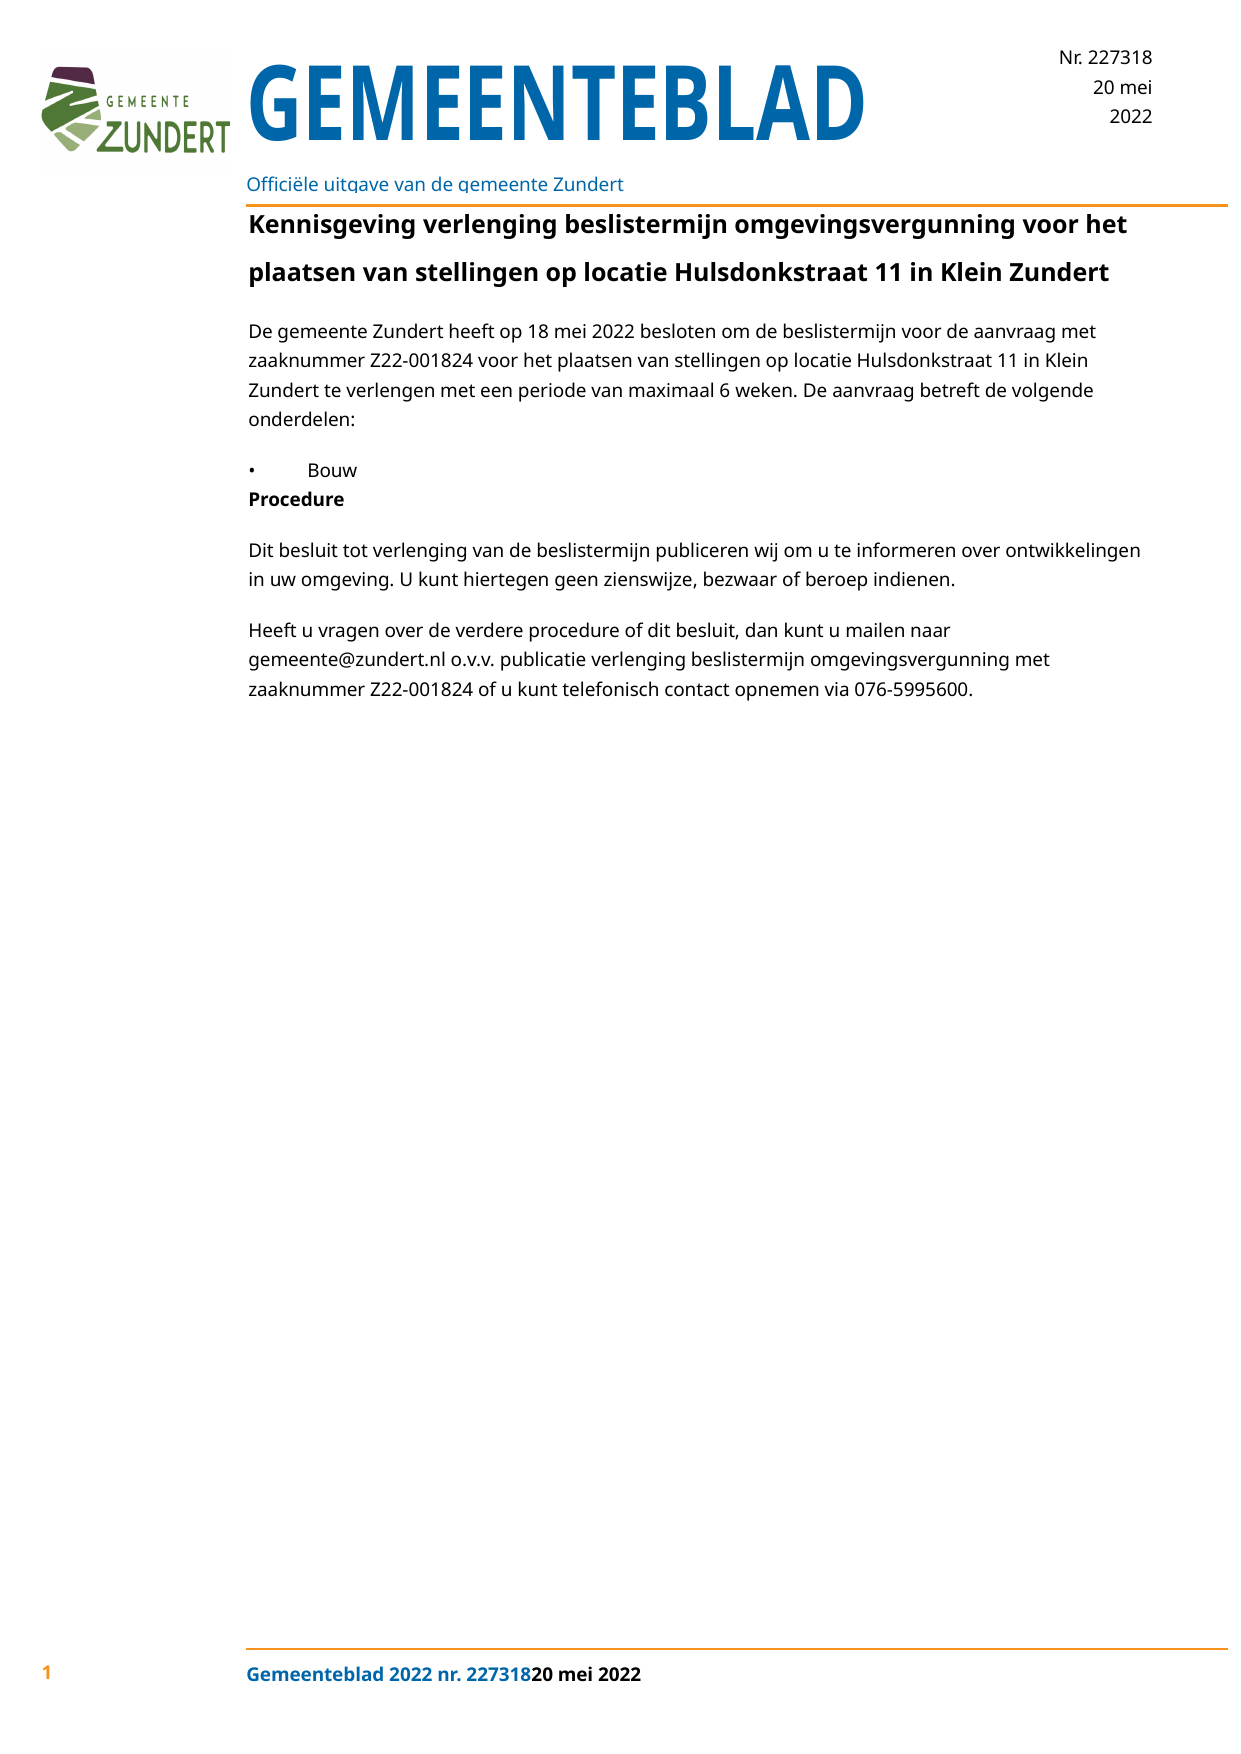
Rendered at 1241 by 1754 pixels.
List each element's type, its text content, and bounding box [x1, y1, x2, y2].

text Dit besluit tot verlenging van de beslistermijn publiceren wij om u te informeren over ontwikkelingen in uw omgeving. U kunt hiertegen geen zienswijze, bezwaar of beroep indienen. [248, 537, 1152, 592]
picture [41, 47, 231, 172]
text Kennisgeving verlenging beslistermijn omgevingsvergunning voor het plaatsen van stellingen op locatie Hulsdonkstraat 11 in Klein Zundert [248, 207, 1152, 288]
text De gemeente Zundert heeft op 18 mei 2022 besloten om de beslistermijn voor de aanvraag met zaaknummer Z22-001824 voor het plaatsen van stellingen op locatie Hulsdonkstraat 11 in Klein Zundert te verlengen met een periode van maximaal 6 weken. De aanvraag betreft de volgende onderdelen: [248, 318, 1152, 432]
text Heeft u vragen over de verdere procedure of dit besluit, dan kunt u mailen naar gemeente@zundert.nl o.v.v. publicatie verlenging beslistermijn omgevingsvergunning met zaaknummer Z22-001824 of u kunt telefonisch contact opnemen via 076-5995600. [248, 617, 1152, 702]
text Procedure [248, 487, 1152, 512]
list Bouw [248, 457, 1152, 483]
